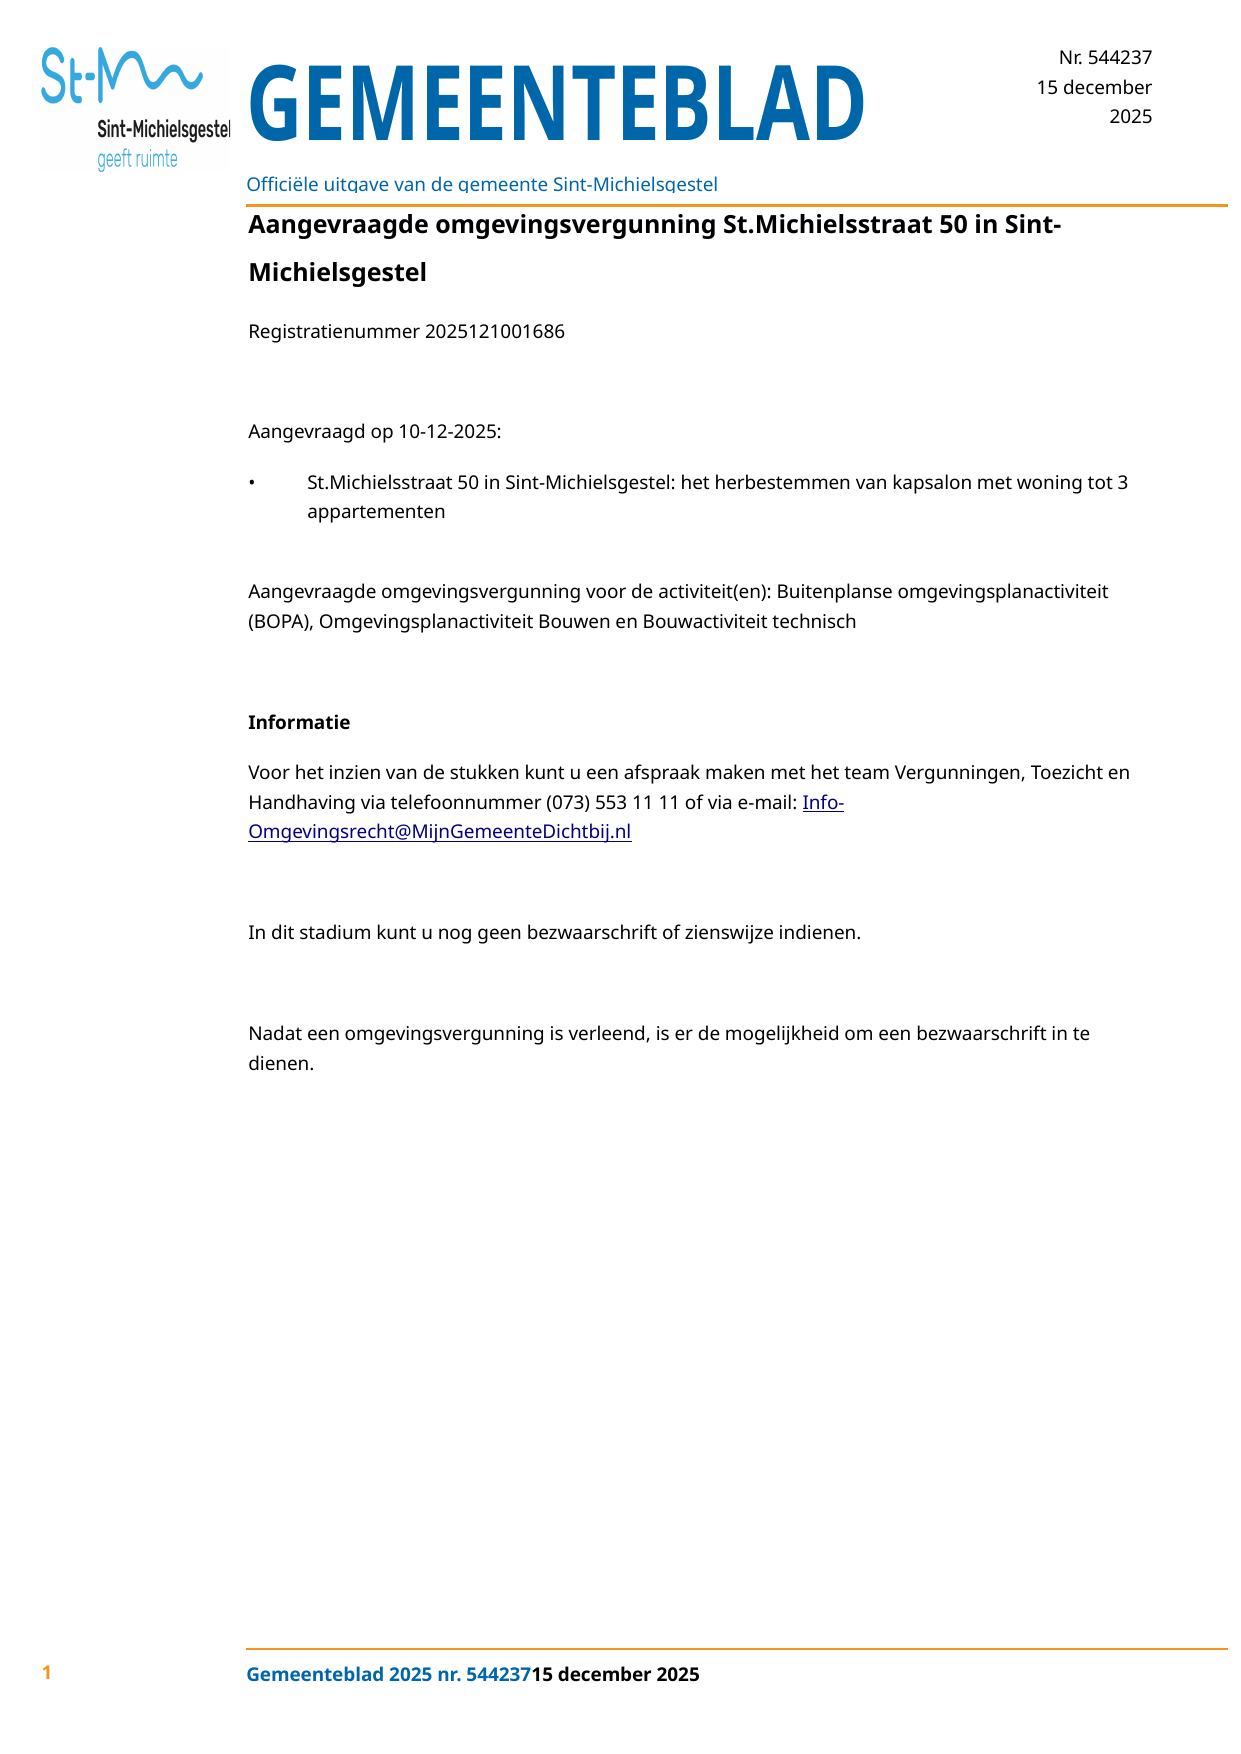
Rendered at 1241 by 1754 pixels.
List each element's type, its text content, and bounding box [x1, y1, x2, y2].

text Informatie [248, 709, 1152, 735]
text Aangevraagde omgevingsvergunning voor de activiteit(en): Buitenplanse omgevingsplanactiviteit (BOPA), Omgevingsplanactiviteit Bouwen en Bouwactiviteit technisch [248, 579, 1152, 634]
text Voor het inzien van de stukken kunt u een afspraak maken met het team Vergunningen, Toezicht en Handhaving via telefoonnummer (073) 553 11 11 of via e-mail: Info-Omgevingsrecht@MijnGemeenteDichtbij.nl [248, 759, 1152, 844]
list St.Michielsstraat 50 in Sint-Michielsgestel: het herbestemmen van kapsalon met woning tot 3 appartementen [248, 469, 1152, 524]
text In dit stadium kunt u nog geen bezwaarschrift of zienswijze indienen. [248, 919, 1152, 945]
text Nadat een omgevingsvergunning is verleend, is er de mogelijkheid om een bezwaarschrift in te dienen. [248, 1020, 1152, 1076]
text Aangevraagd op 10-12-2025: [248, 419, 1152, 444]
picture [41, 47, 231, 172]
text Aangevraagde omgevingsvergunning St.Michielsstraat 50 in Sint-Michielsgestel [248, 207, 1152, 288]
text Registratienummer 2025121001686 [248, 318, 1152, 344]
